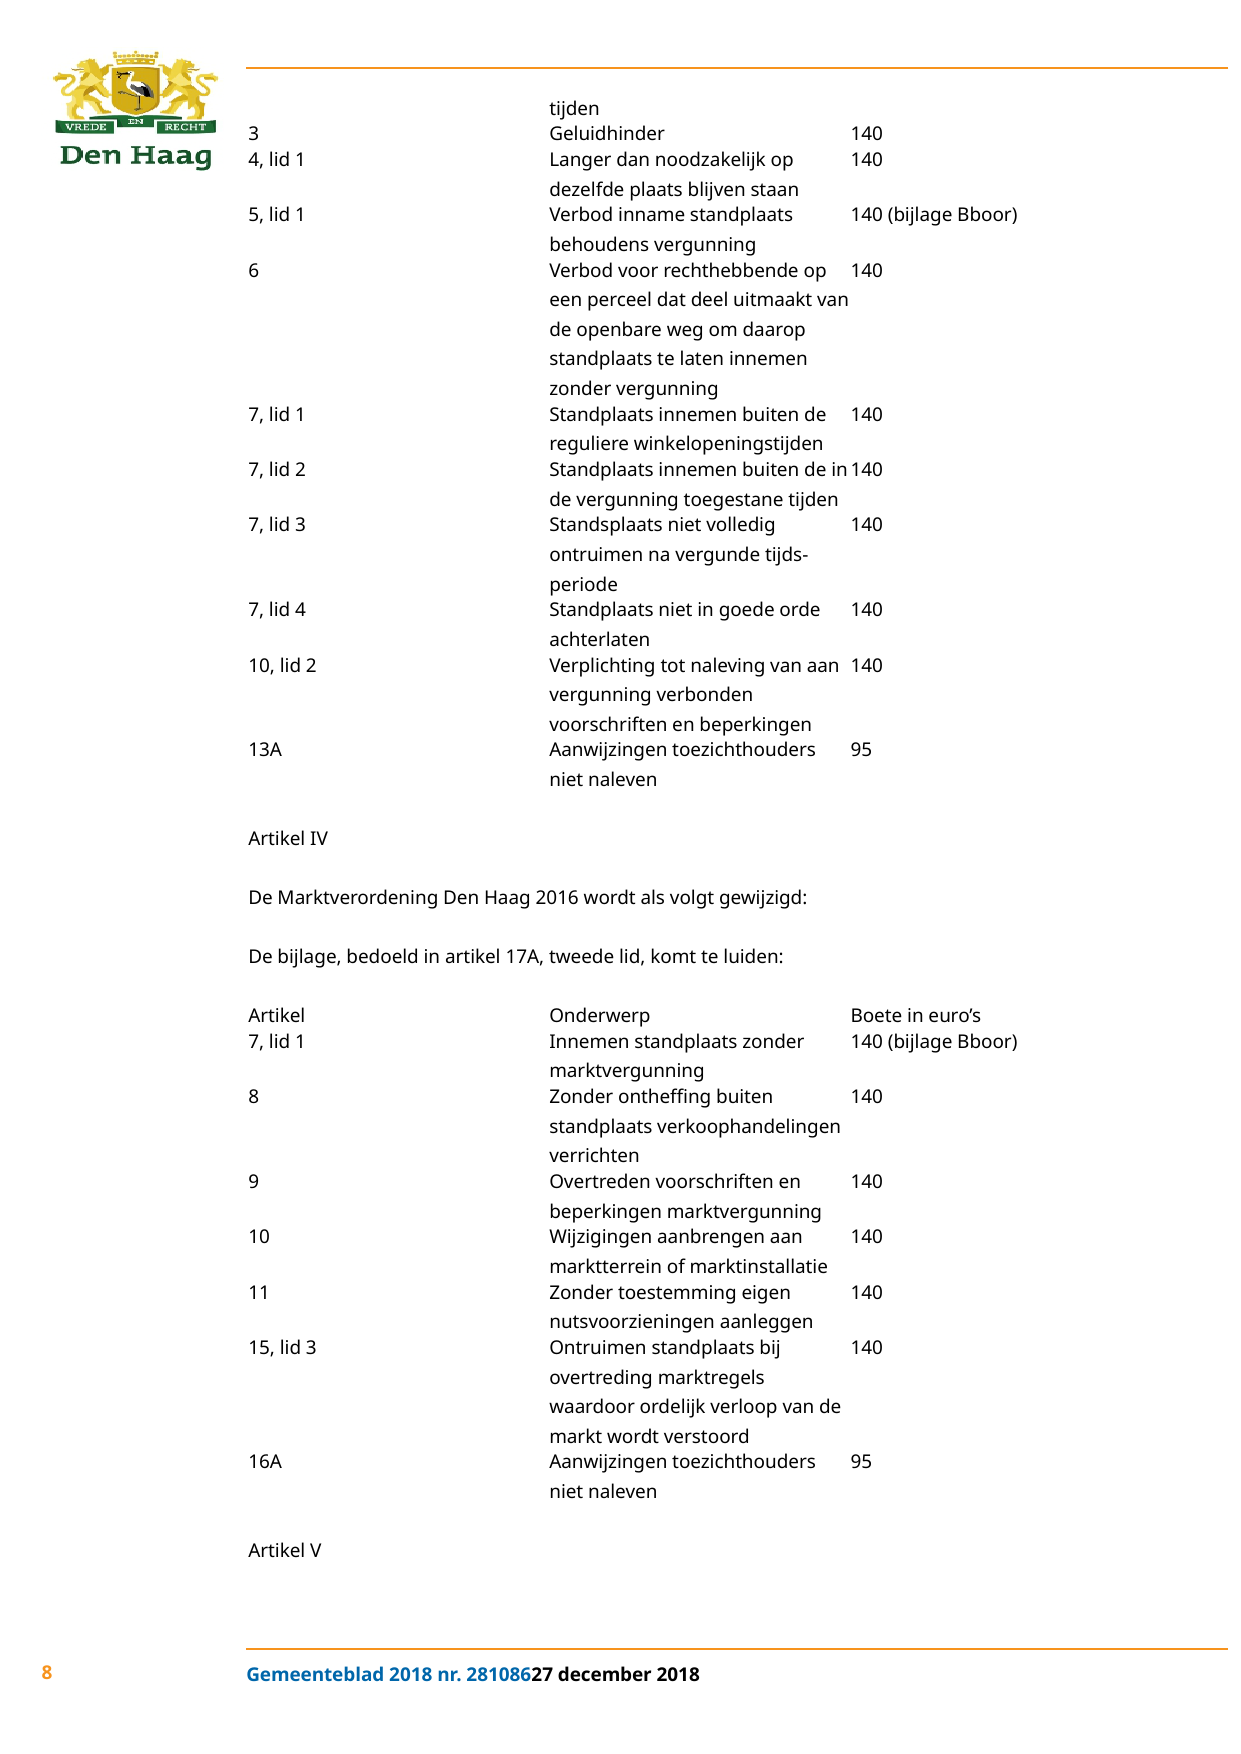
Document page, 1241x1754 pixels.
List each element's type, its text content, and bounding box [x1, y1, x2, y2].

table_cell Aanwijzingen toezichthouders niet naleven [549, 1449, 850, 1504]
table_cell [248, 95, 549, 121]
table_cell Verplichting tot naleving van aan vergunning verbonden voorschriften en beperkingen [549, 652, 850, 737]
table_cell 140 [850, 401, 1152, 456]
table_cell [850, 95, 1152, 121]
table_cell Langer dan noodzakelijk op dezelfde plaats blijven staan [549, 146, 850, 202]
table_cell 7, lid 1 [248, 1028, 549, 1083]
table_cell 3 [248, 121, 549, 146]
table_cell Standplaats innemen buiten de reguliere winkelopeningstijden [549, 401, 850, 456]
table_cell 13A [248, 737, 549, 792]
text De Marktverordening Den Haag 2016 wordt als volgt gewijzigd: [248, 884, 1152, 910]
table_cell Aanwijzingen toezichthouders niet naleven [549, 737, 850, 792]
table_cell 140 [850, 1084, 1152, 1168]
table_cell 95 [850, 737, 1152, 792]
table_cell Wijzigingen aanbrengen aan marktterrein of marktinstallatie [549, 1224, 850, 1279]
table_cell 140 [850, 121, 1152, 146]
table_cell 5, lid 1 [248, 202, 549, 257]
table_cell Zonder toestemming eigen nutsvoorzieningen aanleggen [549, 1279, 850, 1334]
table_cell Verbod voor rechthebbende op een perceel dat deel uitmaakt van de openbare weg om daarop standplaats te laten innemen zonder vergunning [549, 257, 850, 401]
table_cell Zonder ontheffing buiten standplaats verkoophandelingen verrichten [549, 1084, 850, 1168]
table_cell Ontruimen standplaats bij overtreding marktregels waardoor ordelijk verloop van de markt wordt verstoord [549, 1334, 850, 1449]
table_cell 140 [850, 1279, 1152, 1334]
table_cell 11 [248, 1279, 549, 1334]
table_cell 9 [248, 1168, 549, 1224]
picture [41, 47, 231, 172]
table_cell Standplaats niet in goede orde achterlaten [549, 596, 850, 652]
table_cell 140 [850, 146, 1152, 202]
text De bijlage, bedoeld in artikel 17A, tweede lid, komt te luiden: [248, 943, 1152, 969]
table_cell 140 [850, 257, 1152, 401]
table_cell 7, lid 2 [248, 456, 549, 512]
table_cell 140 (bijlage Bboor) [850, 202, 1152, 257]
table_cell 140 [850, 456, 1152, 512]
table_cell 7, lid 4 [248, 596, 549, 652]
table_cell Innemen standplaats zonder marktvergunning [549, 1028, 850, 1083]
table_cell 16A [248, 1449, 549, 1504]
table_cell 140 [850, 512, 1152, 596]
table_header Boete in euro’s [850, 1003, 1152, 1028]
table_cell Standsplaats niet volledig ontruimen na vergunde tijds- periode [549, 512, 850, 596]
table_cell 95 [850, 1449, 1152, 1504]
text Artikel IV [248, 825, 1152, 851]
table_cell Standplaats innemen buiten de in de vergunning toegestane tijden [549, 456, 850, 512]
table_cell tijden [549, 95, 850, 121]
table_cell 140 [850, 596, 1152, 652]
table_cell 15, lid 3 [248, 1334, 549, 1449]
table_cell 7, lid 3 [248, 512, 549, 596]
table_cell 7, lid 1 [248, 401, 549, 456]
table_cell Geluidhinder [549, 121, 850, 146]
table_cell 140 [850, 1168, 1152, 1224]
table_header Artikel [248, 1003, 549, 1028]
table_cell 140 [850, 1334, 1152, 1449]
table_cell 4, lid 1 [248, 146, 549, 202]
text Artikel V [248, 1537, 1152, 1563]
table_cell 140 (bijlage Bboor) [850, 1028, 1152, 1083]
table_cell 140 [850, 652, 1152, 737]
table_header Onderwerp [549, 1003, 850, 1028]
table_cell 8 [248, 1084, 549, 1168]
table_cell 10 [248, 1224, 549, 1279]
table_cell Overtreden voorschriften en beperkingen marktvergunning [549, 1168, 850, 1224]
table_cell 140 [850, 1224, 1152, 1279]
table_cell 10, lid 2 [248, 652, 549, 737]
table_cell Verbod inname standplaats behoudens vergunning [549, 202, 850, 257]
table_cell 6 [248, 257, 549, 401]
